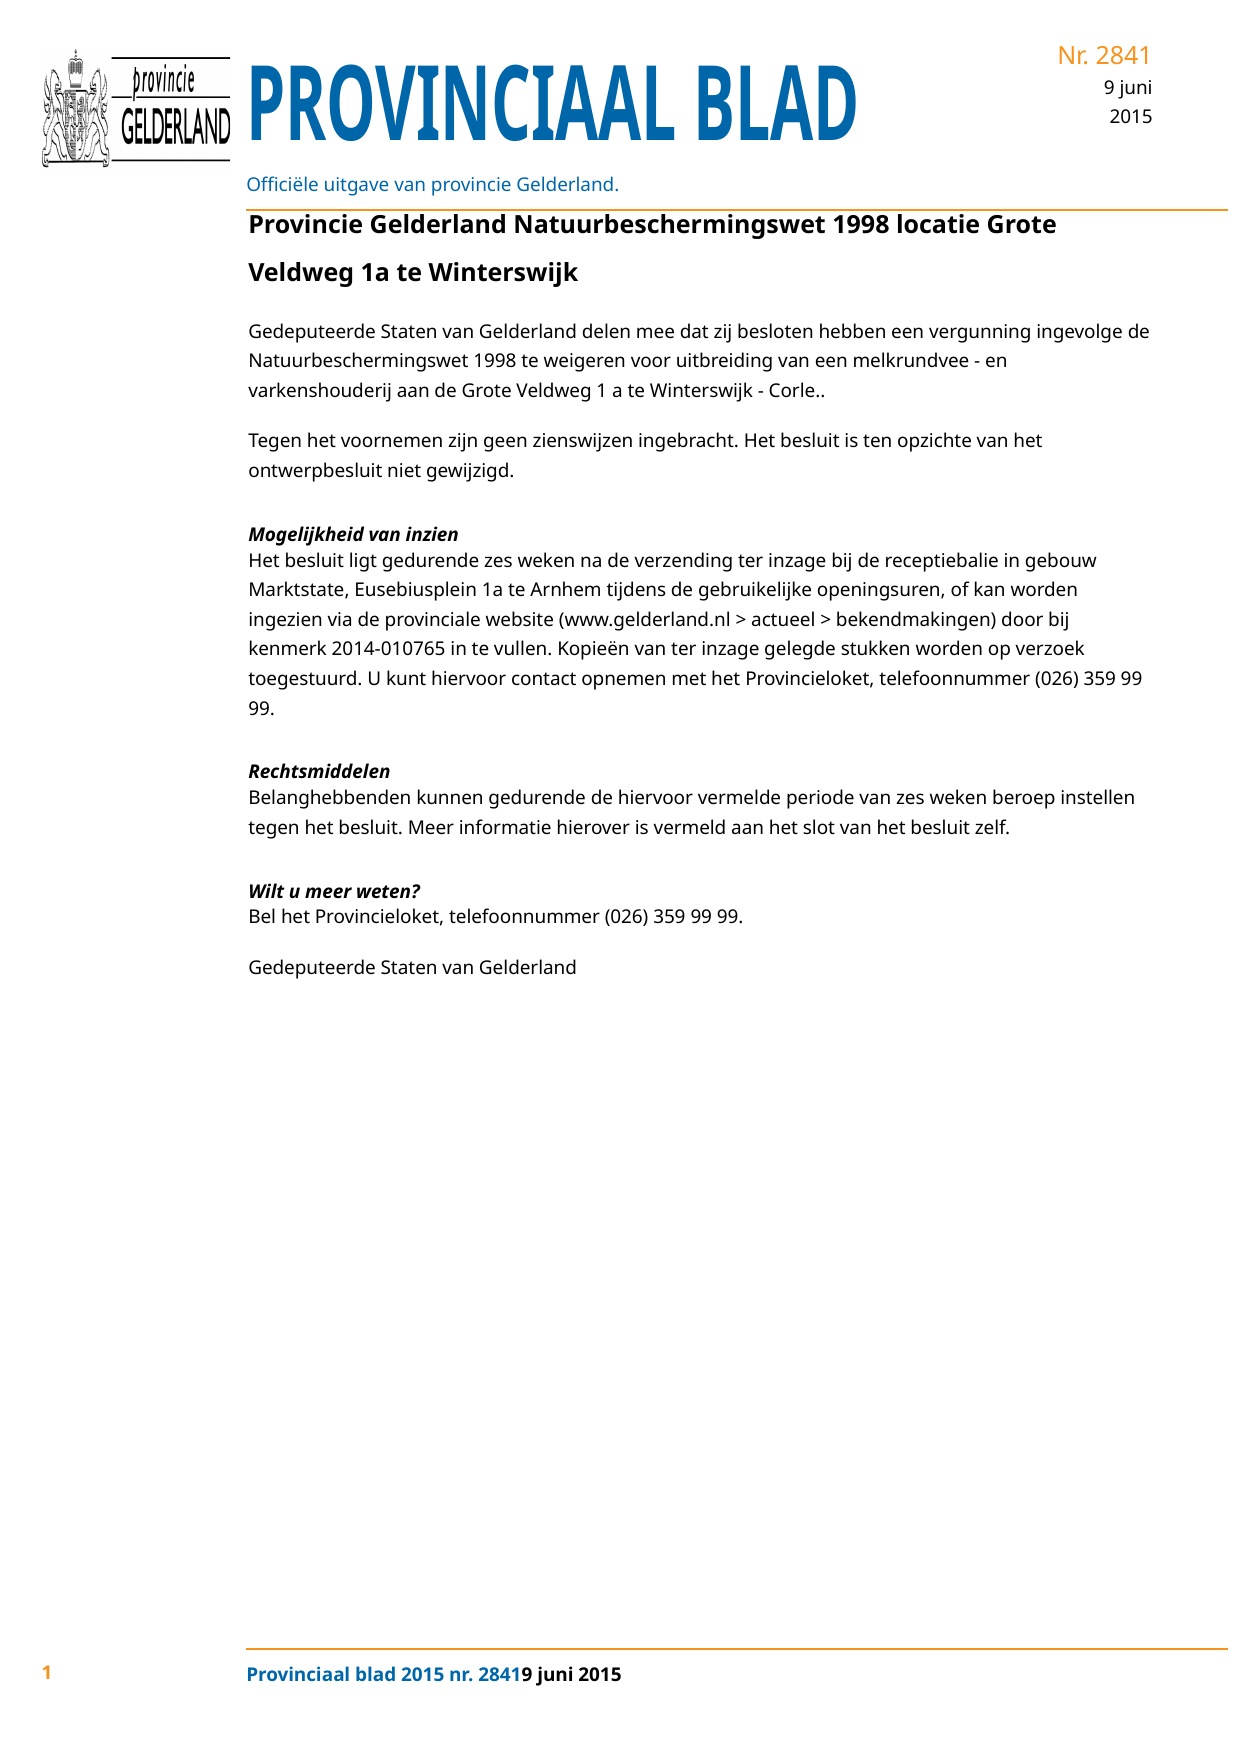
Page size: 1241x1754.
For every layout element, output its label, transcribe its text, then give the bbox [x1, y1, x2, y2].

text Gedeputeerde Staten van Gelderland delen mee dat zij besloten hebben een vergunning ingevolge de Natuurbeschermingswet 1998 te weigeren voor uitbreiding van een melkrundvee - en varkenshouderij aan de Grote Veldweg 1 a te Winterswijk - Corle.. [248, 318, 1152, 403]
text Belanghebbenden kunnen gedurende de hiervoor vermelde periode van zes weken beroep instellen tegen het besluit. Meer informatie hierover is vermeld aan het slot van het besluit zelf. [248, 784, 1152, 840]
text Mogelijkheid van inzien [248, 521, 1152, 547]
text Tegen het voornemen zijn geen zienswijzen ingebracht. Het besluit is ten opzichte van het ontwerpbesluit niet gewijzigd. [248, 427, 1152, 483]
text Het besluit ligt gedurende zes weken na de verzending ter inzage bij de receptiebalie in gebouw Marktstate, Eusebiusplein 1a te Arnhem tijdens de gebruikelijke openingsuren, of kan worden ingezien via de provinciale website (www.gelderland.nl > actueel > bekendmakingen) door bij kenmerk 2014-010765 in te vullen. Kopieën van ter inzage gelegde stukken worden op verzoek toegestuurd. U kunt hiervoor contact opnemen met het Provincieloket, telefoonnummer (026) 359 99 99. [248, 547, 1152, 720]
picture [41, 47, 231, 172]
text Rechtsmiddelen [248, 759, 1152, 784]
text Provincie Gelderland Natuurbeschermingswet 1998 locatie Grote Veldweg 1a te Winterswijk [248, 211, 1152, 288]
text Wilt u meer weten? [248, 878, 1152, 904]
text Gedeputeerde Staten van Gelderland [248, 954, 1152, 980]
text Bel het Provincieloket, telefoonnummer (026) 359 99 99. [248, 904, 1152, 929]
